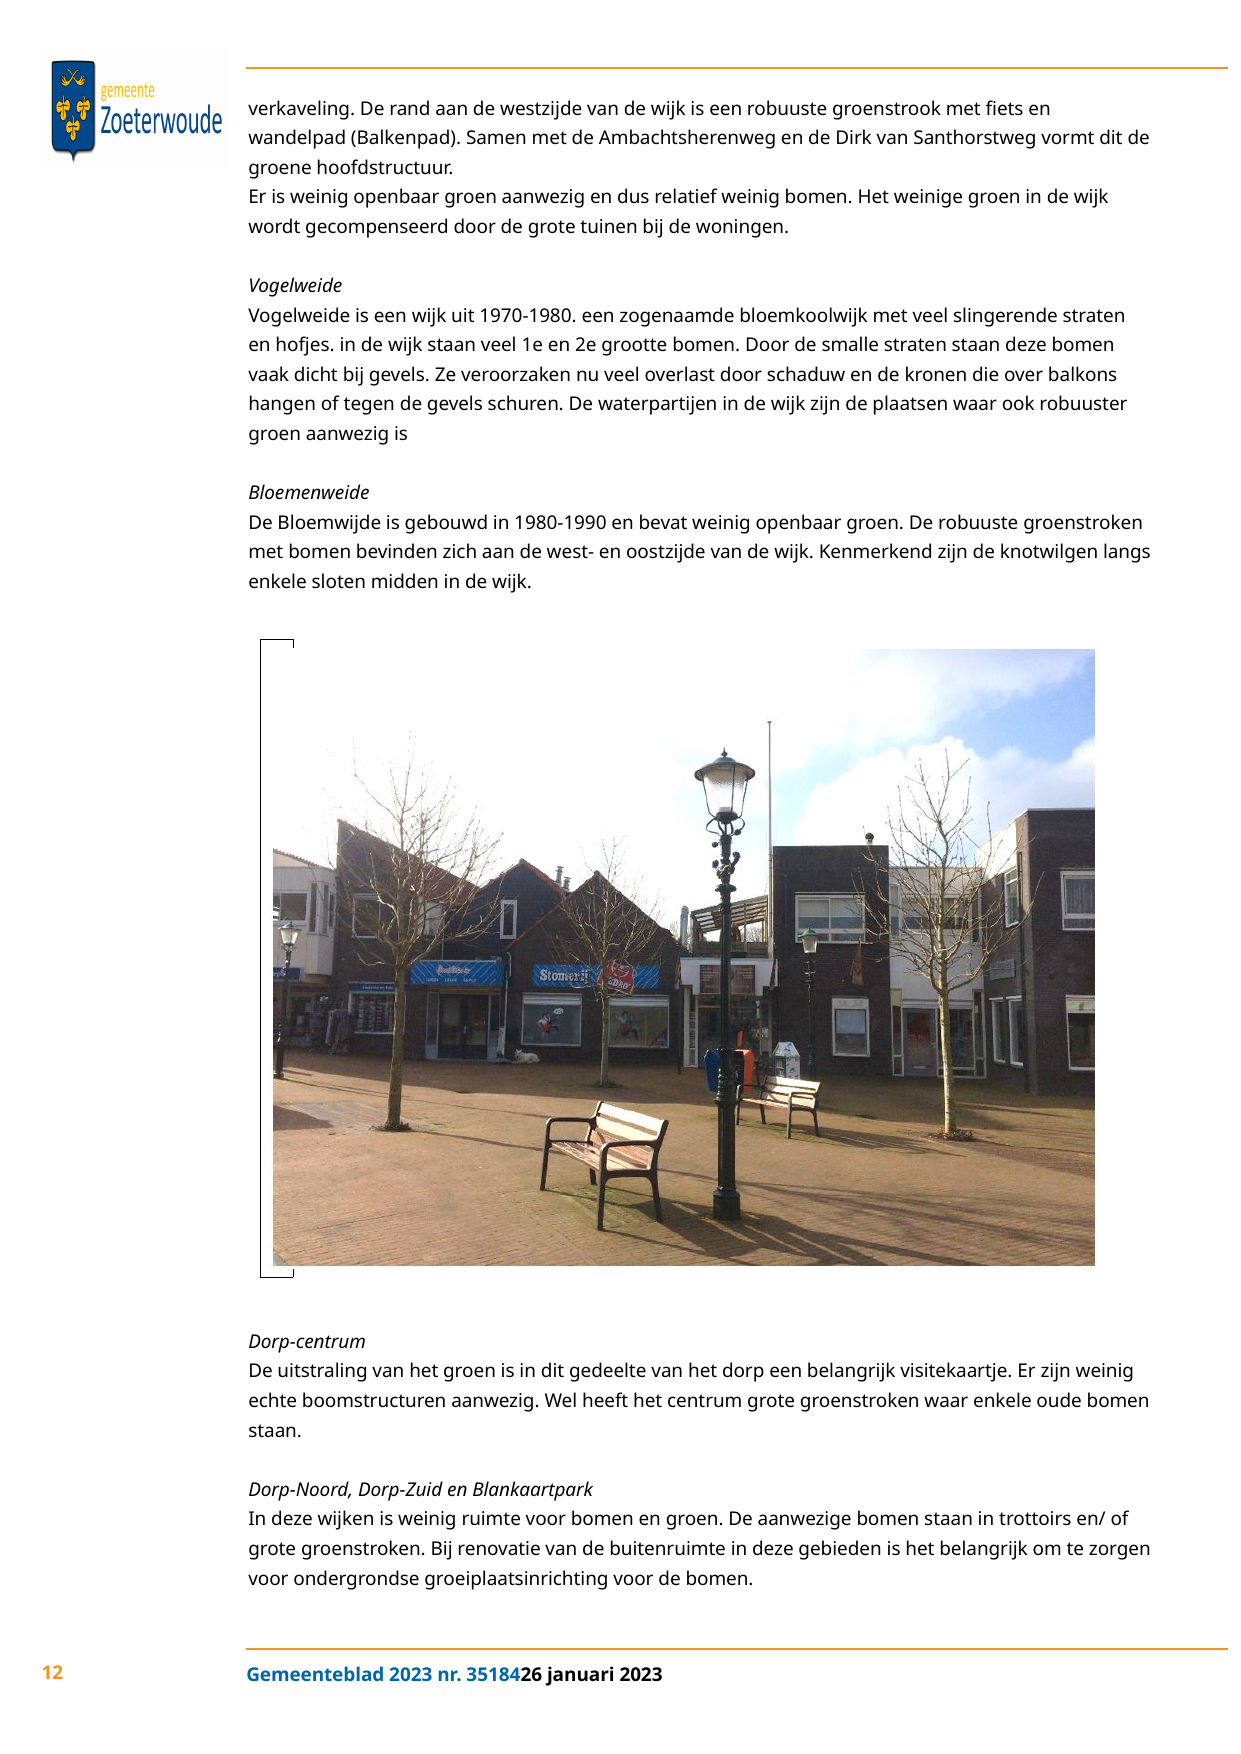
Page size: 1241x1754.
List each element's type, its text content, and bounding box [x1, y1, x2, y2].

text Er is weinig openbaar groen aanwezig en dus relatief weinig bomen. Het weinige groen in de wijk wordt gecompenseerd door de grote tuinen bij de woningen. [248, 183, 1152, 239]
text De Bloemwijde is gebouwd in 1980-1990 en bevat weinig openbaar groen. De robuuste groenstroken met bomen bevinden zich aan de west- en oostzijde van de wijk. Kenmerkend zijn de knotwilgen langs enkele sloten midden in de wijk. [248, 509, 1152, 594]
text Vogelweide [248, 272, 1152, 298]
text De uitstraling van het groen is in dit gedeelte van het dorp een belangrijk visitekaartje. Er zijn weinig echte boomstructuren aanwezig. Wel heeft het centrum grote groenstroken waar enkele oude bomen staan. [248, 1358, 1152, 1443]
picture [41, 47, 231, 172]
picture [268, 648, 1096, 1269]
text Bloemenweide [248, 479, 1152, 505]
text Dorp-centrum [248, 1328, 1152, 1354]
text verkaveling. De rand aan de westzijde van de wijk is een robuuste groenstrook met fiets en wandelpad (Balkenpad). Samen met de Ambachtsherenweg en de Dirk van Santhorstweg vormt dit de groene hoofdstructuur. [248, 95, 1152, 180]
text Vogelweide is een wijk uit 1970-1980. een zogenaamde bloemkoolwijk met veel slingerende straten en hofjes. in de wijk staan veel 1e en 2e grootte bomen. Door de smalle straten staan deze bomen vaak dicht bij gevels. Ze veroorzaken nu veel overlast door schaduw en de kronen die over balkons hangen of tegen de gevels schuren. De waterpartijen in de wijk zijn de plaatsen waar ook robuuster groen aanwezig is [248, 302, 1152, 446]
text In deze wijken is weinig ruimte voor bomen en groen. De aanwezige bomen staan in trottoirs en/ of grote groenstroken. Bij renovatie van de buitenruimte in deze gebieden is het belangrijk om te zorgen voor ondergrondse groeiplaatsinrichting voor de bomen. [248, 1506, 1152, 1591]
text Dorp-Noord, Dorp-Zuid en Blankaartpark [248, 1476, 1152, 1502]
